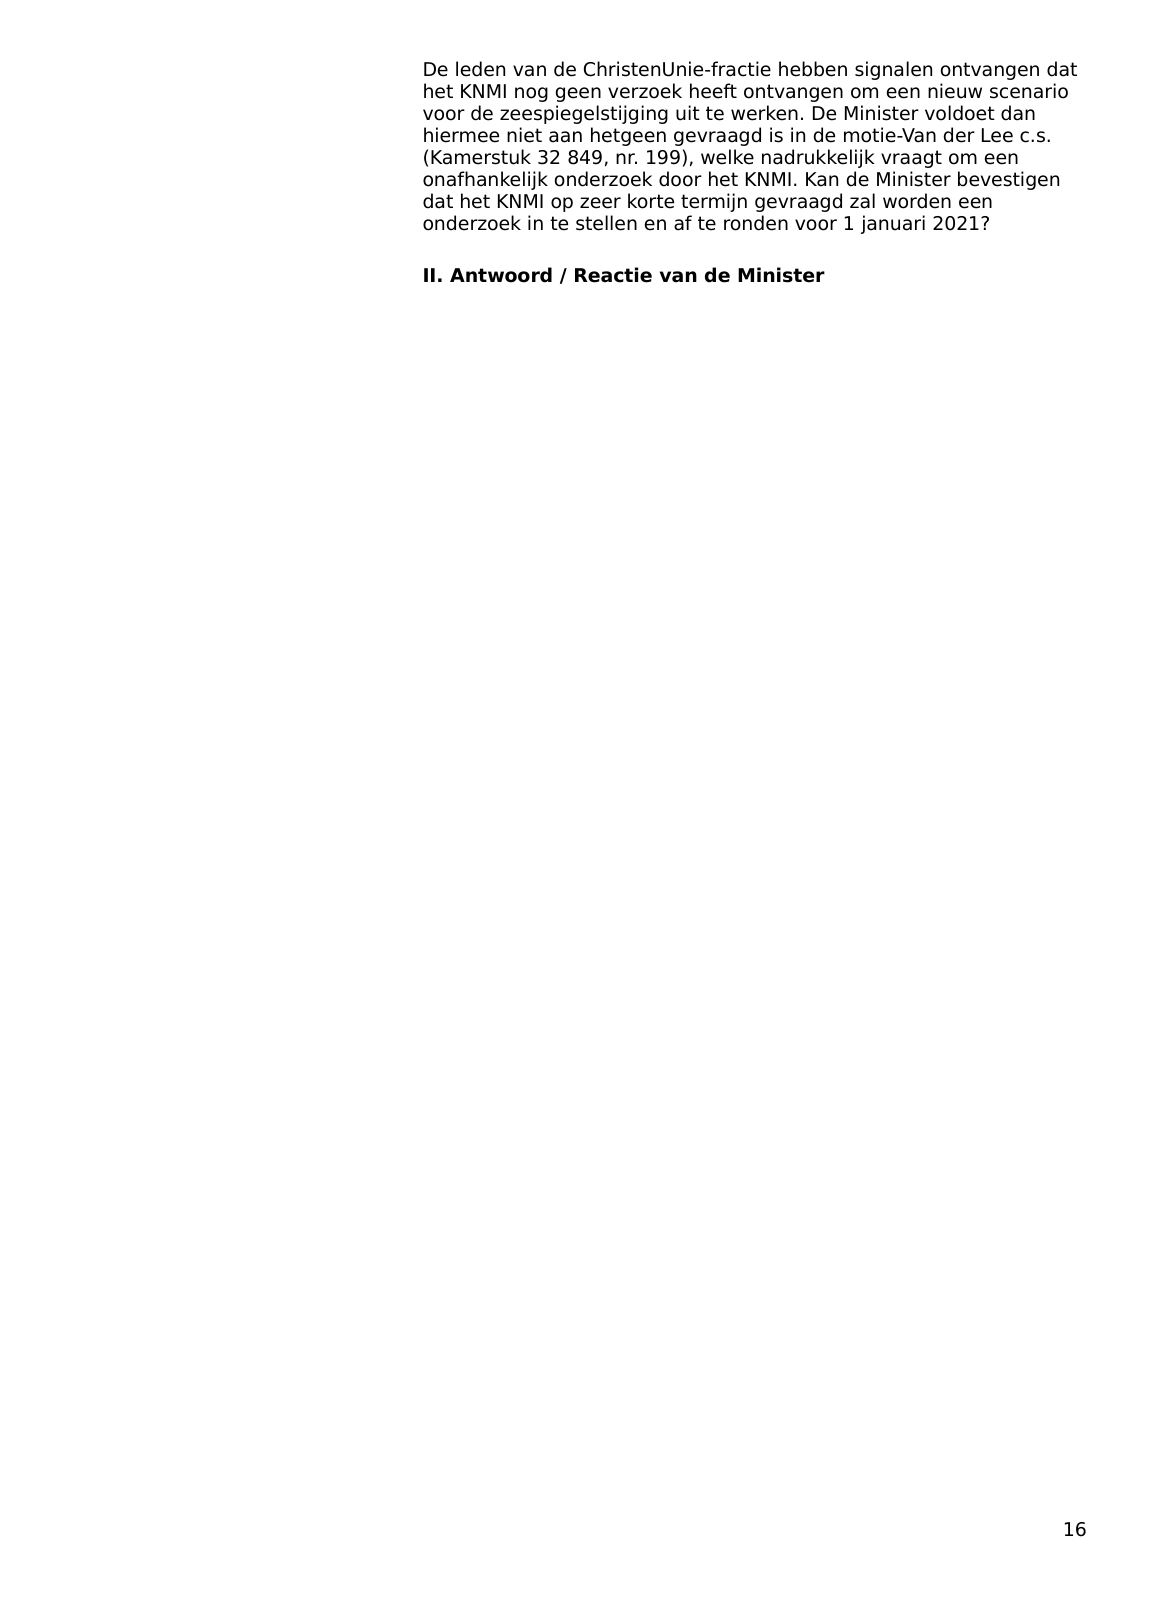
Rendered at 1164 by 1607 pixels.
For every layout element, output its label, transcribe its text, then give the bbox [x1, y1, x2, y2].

subtitle II. Antwoord / Reactie van de Minister [422, 265, 1087, 287]
text De leden van de ChristenUnie-fractie hebben signalen ontvangen dat het KNMI nog geen verzoek heeft ontvangen om een nieuw scenario voor de zeespiegelstijging uit te werken. De Minister voldoet dan hiermee niet aan hetgeen gevraagd is in de motie-Van der Lee c.s. (Kamerstuk 32 849, nr. 199), welke nadrukkelijk vraagt om een onafhankelijk onderzoek door het KNMI. Kan de Minister bevestigen dat het KNMI op zeer korte termijn gevraagd zal worden een onderzoek in te stellen en af te ronden voor 1 januari 2021? [422, 59, 1087, 235]
